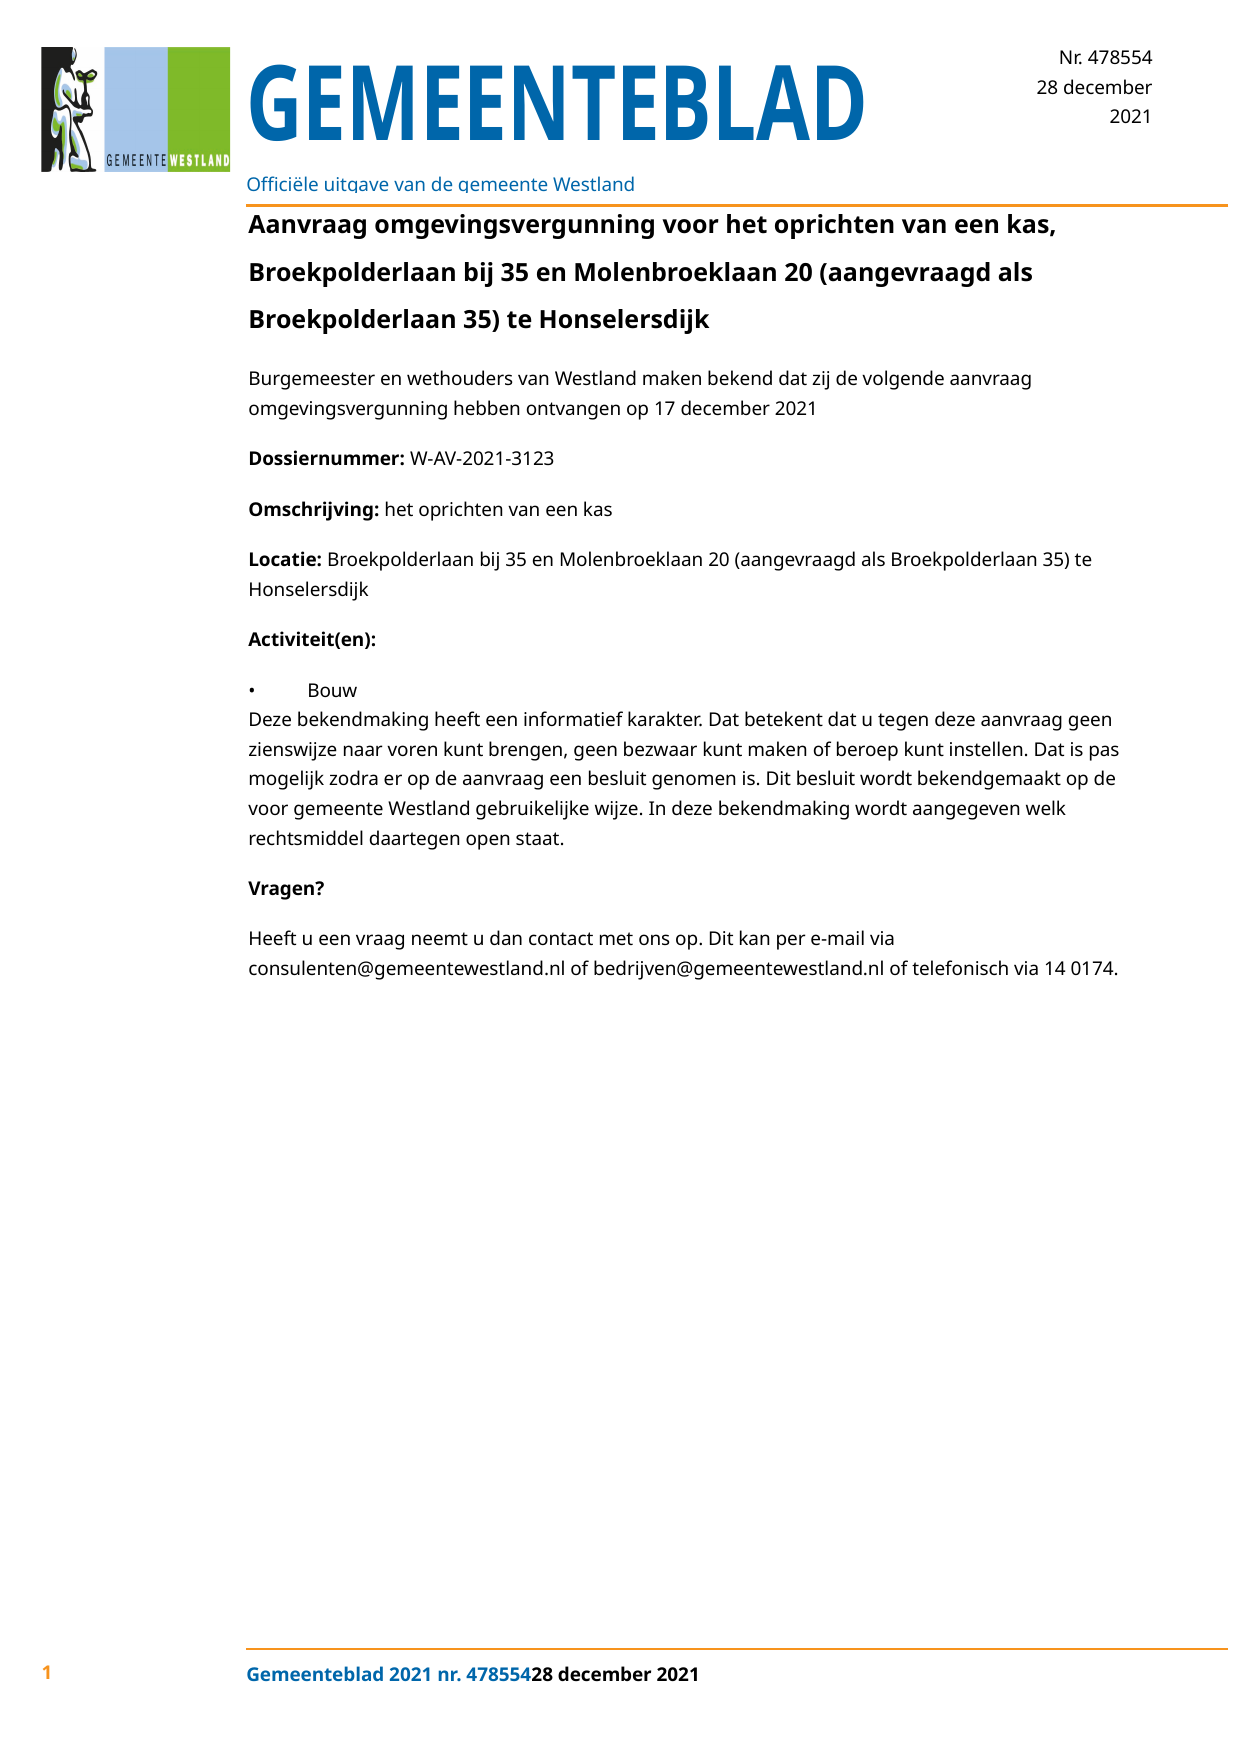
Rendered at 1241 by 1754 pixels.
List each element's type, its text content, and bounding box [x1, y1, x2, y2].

text Aanvraag omgevingsvergunning voor het oprichten van een kas, Broekpolderlaan bij 35 en Molenbroeklaan 20 (aangevraagd als Broekpolderlaan 35) te Honselersdijk [248, 207, 1152, 336]
text Burgemeester en wethouders van Westland maken bekend dat zij de volgende aanvraag omgevingsvergunning hebben ontvangen op 17 december 2021 [248, 366, 1152, 421]
text Heeft u een vraag neemt u dan contact met ons op. Dit kan per e-mail via consulenten@gemeentewestland.nl of bedrijven@gemeentewestland.nl of telefonisch via 14 0174. [248, 926, 1152, 981]
text Locatie: Broekpolderlaan bij 35 en Molenbroeklaan 20 (aangevraagd als Broekpolderlaan 35) te Honselersdijk [248, 546, 1152, 602]
text Vragen? [248, 875, 1152, 901]
list Bouw [248, 677, 1152, 702]
text Dossiernummer: W-AV-2021-3123 [248, 446, 1152, 471]
text Omschrijving: het oprichten van een kas [248, 496, 1152, 522]
picture [41, 47, 231, 172]
text Activiteit(en): [248, 626, 1152, 652]
text Deze bekendmaking heeft een informatief karakter. Dat betekent dat u tegen deze aanvraag geen zienswijze naar voren kunt brengen, geen bezwaar kunt maken of beroep kunt instellen. Dat is pas mogelijk zodra er op de aanvraag een besluit genomen is. Dit besluit wordt bekendgemaakt op de voor gemeente Westland gebruikelijke wijze. In deze bekendmaking wordt aangegeven welk rechtsmiddel daartegen open staat. [248, 706, 1152, 850]
